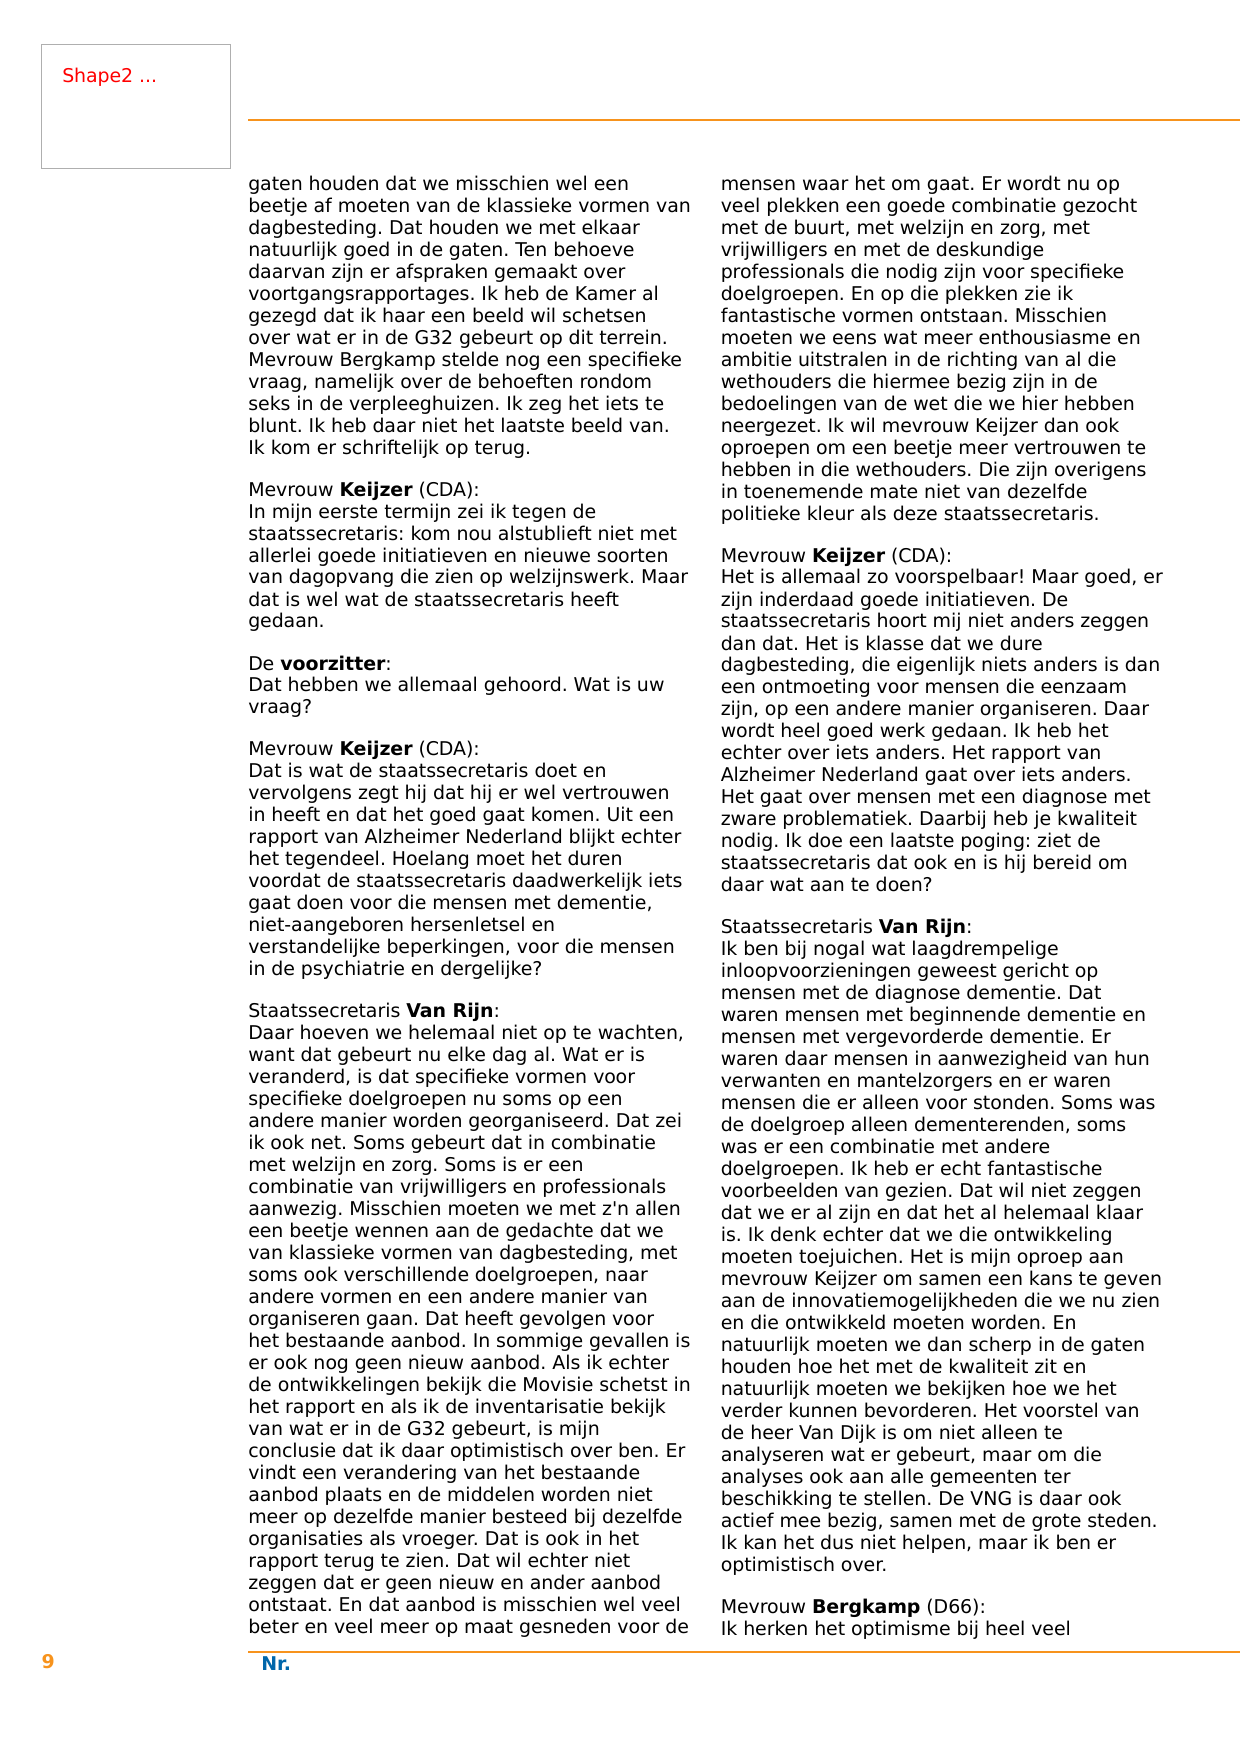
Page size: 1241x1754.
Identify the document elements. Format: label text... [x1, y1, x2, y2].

text Het is allemaal zo voorspelbaar! Maar goed, er zijn inderdaad goede initiatieven. De staatssecretaris hoort mij niet anders zeggen dan dat. Het is klasse dat we dure dagbesteding, die eigenlijk niets anders is dan een ontmoeting voor mensen die eenzaam zijn, op een andere manier organiseren. Daar wordt heel goed werk gedaan. Ik heb het echter over iets anders. Het rapport van Alzheimer Nederland gaat over iets anders. Het gaat over mensen met een diagnose met zware problematiek. Daarbij heb je kwaliteit nodig. Ik doe een laatste poging: ziet de staatssecretaris dat ook en is hij bereid om daar wat aan te doen? [721, 566, 1163, 896]
text Mevrouw Keijzer (CDA): [721, 544, 1163, 566]
text Dat is wat de staatssecretaris doet en vervolgens zegt hij dat hij er wel vertrouwen in heeft en dat het goed gaat komen. Uit een rapport van Alzheimer Nederland blijkt echter het tegendeel. Hoelang moet het duren voordat de staatssecretaris daadwerkelijk iets gaat doen voor die mensen met dementie, niet-aangeboren hersenletsel en verstandelijke beperkingen, voor die mensen in de psychiatrie en dergelijke? [248, 760, 691, 980]
text Mevrouw Bergkamp stelde nog een specifieke vraag, namelijk over de behoeften rondom seks in de verpleeghuizen. Ik zeg het iets te blunt. Ik heb daar niet het laatste beeld van. Ik kom er schriftelijk op terug. [248, 349, 691, 458]
text Ik herken het optimisme bij heel veel [721, 1617, 1163, 1639]
text De voorzitter: [248, 652, 691, 674]
text Mevrouw Bergkamp (D66): [721, 1596, 1163, 1617]
text Mevrouw Keijzer (CDA): [248, 738, 691, 760]
text mensen waar het om gaat. Er wordt nu op veel plekken een goede combinatie gezocht met de buurt, met welzijn en zorg, met vrijwilligers en met de deskundige professionals die nodig zijn voor specifieke doelgroepen. En op die plekken zie ik fantastische vormen ontstaan. Misschien moeten we eens wat meer enthousiasme en ambitie uitstralen in de richting van al die wethouders die hiermee bezig zijn in de bedoelingen van de wet die we hier hebben neergezet. Ik wil mevrouw Keijzer dan ook oproepen om een beetje meer vertrouwen te hebben in die wethouders. Die zijn overigens in toenemende mate niet van dezelfde politieke kleur als deze staatssecretaris. [721, 173, 1163, 524]
text gaten houden dat we misschien wel een beetje af moeten van de klassieke vormen van dagbesteding. Dat houden we met elkaar natuurlijk goed in de gaten. Ten behoeve daarvan zijn er afspraken gemaakt over voortgangsrapportages. Ik heb de Kamer al gezegd dat ik haar een beeld wil schetsen over wat er in de G32 gebeurt op dit terrein. [248, 173, 691, 349]
text Ik ben bij nogal wat laagdrempelige inloopvoorzieningen geweest gericht op mensen met de diagnose dementie. Dat waren mensen met beginnende dementie en mensen met vergevorderde dementie. Er waren daar mensen in aanwezigheid van hun verwanten en mantelzorgers en er waren mensen die er alleen voor stonden. Soms was de doelgroep alleen dementerenden, soms was er een combinatie met andere doelgroepen. Ik heb er echt fantastische voorbeelden van gezien. Dat wil niet zeggen dat we er al zijn en dat het al helemaal klaar is. Ik denk echter dat we die ontwikkeling moeten toejuichen. Het is mijn oproep aan mevrouw Keijzer om samen een kans te geven aan de innovatiemogelijkheden die we nu zien en die ontwikkeld moeten worden. En natuurlijk moeten we dan scherp in de gaten houden hoe het met de kwaliteit zit en natuurlijk moeten we bekijken hoe we het verder kunnen bevorderen. Het voorstel van de heer Van Dijk is om niet alleen te analyseren wat er gebeurt, maar om die analyses ook aan alle gemeenten ter beschikking te stellen. De VNG is daar ook actief mee bezig, samen met de grote steden. Ik kan het dus niet helpen, maar ik ben er optimistisch over. [721, 938, 1163, 1576]
text Staatssecretaris Van Rijn: [248, 1000, 691, 1022]
text In mijn eerste termijn zei ik tegen de staatssecretaris: kom nou alstublieft niet met allerlei goede initiatieven en nieuwe soorten van dagopvang die zien op welzijnswerk. Maar dat is wel wat de staatssecretaris heeft gedaan. [248, 501, 691, 632]
text Daar hoeven we helemaal niet op te wachten, want dat gebeurt nu elke dag al. Wat er is veranderd, is dat specifieke vormen voor specifieke doelgroepen nu soms op een andere manier worden georganiseerd. Dat zei ik ook net. Soms gebeurt dat in combinatie met welzijn en zorg. Soms is er een combinatie van vrijwilligers en professionals aanwezig. Misschien moeten we met z'n allen een beetje wennen aan de gedachte dat we van klassieke vormen van dagbesteding, met soms ook verschillende doelgroepen, naar andere vormen en een andere manier van organiseren gaan. Dat heeft gevolgen voor het bestaande aanbod. In sommige gevallen is er ook nog geen nieuw aanbod. Als ik echter de ontwikkelingen bekijk die Movisie schetst in het rapport en als ik de inventarisatie bekijk van wat er in de G32 gebeurt, is mijn conclusie dat ik daar optimistisch over ben. Er vindt een verandering van het bestaande aanbod plaats en de middelen worden niet meer op dezelfde manier besteed bij dezelfde organisaties als vroeger. Dat is ook in het rapport terug te zien. Dat wil echter niet zeggen dat er geen nieuw en ander aanbod ontstaat. En dat aanbod is misschien wel veel beter en veel meer op maat gesneden voor de [248, 1022, 691, 1637]
text Staatssecretaris Van Rijn: [721, 916, 1163, 938]
text Mevrouw Keijzer (CDA): [248, 478, 691, 501]
text Dat hebben we allemaal gehoord. Wat is uw vraag? [248, 674, 691, 718]
